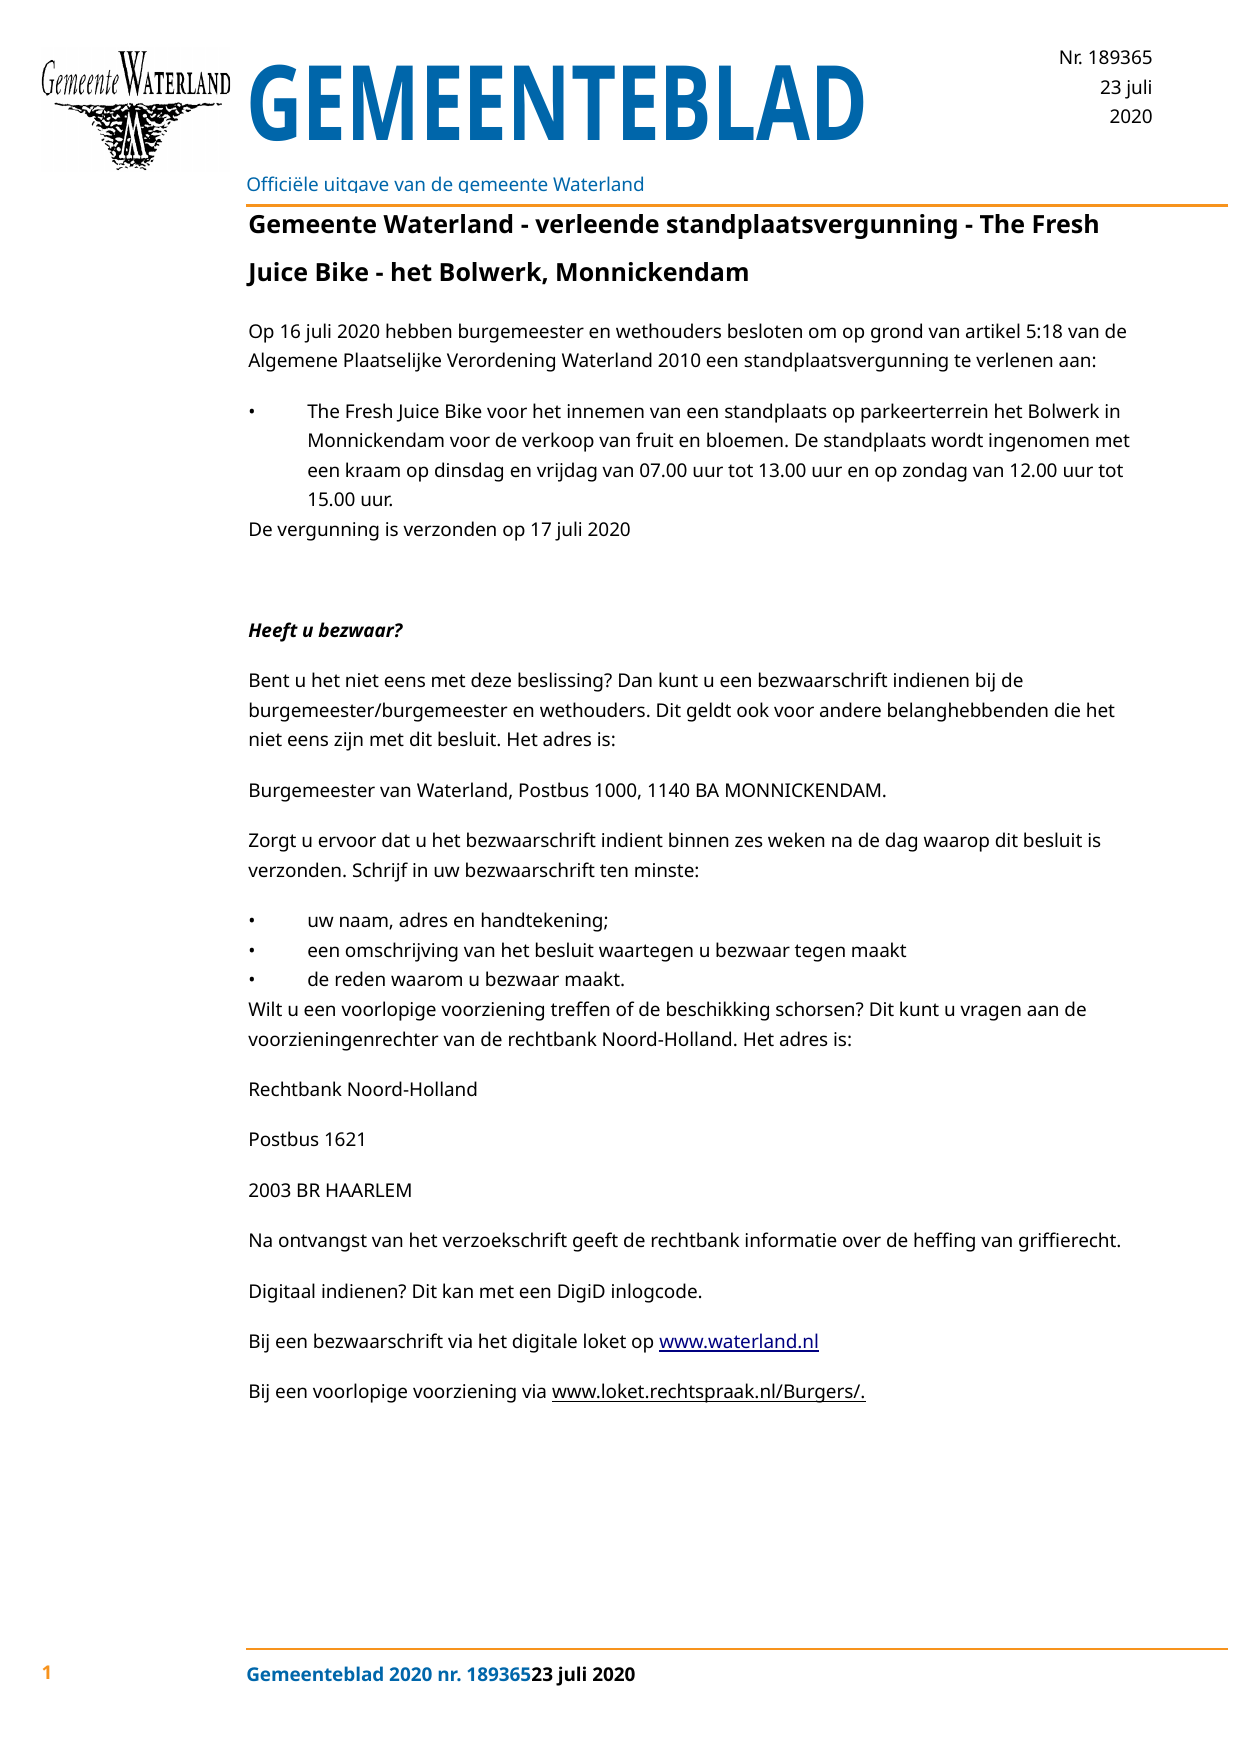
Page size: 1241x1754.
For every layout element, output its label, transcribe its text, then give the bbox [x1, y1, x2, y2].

text Heeft u bezwaar? [248, 617, 1152, 643]
text Postbus 1621 [248, 1127, 1152, 1152]
text Op 16 juli 2020 hebben burgemeester en wethouders besloten om op grond van artikel 5:18 van de Algemene Plaatselijke Verordening Waterland 2010 een standplaatsvergunning te verlenen aan: [248, 318, 1152, 373]
text Bent u het niet eens met deze beslissing? Dan kunt u een bezwaarschrift indienen bij de burgemeester/burgemeester en wethouders. Dit geldt ook voor andere belanghebbenden die het niet eens zijn met dit besluit. Het adres is: [248, 667, 1152, 752]
list The Fresh Juice Bike voor het innemen van een standplaats op parkeerterrein het Bolwerk in Monnickendam voor de verkoop van fruit en bloemen. De standplaats wordt ingenomen met een kraam op dinsdag en vrijdag van 07.00 uur tot 13.00 uur en op zondag van 12.00 uur tot 15.00 uur. [248, 398, 1152, 512]
text Bij een voorlopige voorziening via www.loket.rechtspraak.nl/Burgers/. [248, 1379, 1152, 1404]
text Gemeente Waterland - verleende standplaatsvergunning - The Fresh Juice Bike - het Bolwerk, Monnickendam [248, 207, 1152, 288]
text Zorgt u ervoor dat u het bezwaarschrift indient binnen zes weken na de dag waarop dit besluit is verzonden. Schrijf in uw bezwaarschrift ten minste: [248, 827, 1152, 883]
text De vergunning is verzonden op 17 juli 2020 [248, 516, 1152, 542]
text 2003 BR HAARLEM [248, 1177, 1152, 1203]
text Digitaal indienen? Dit kan met een DigiD inlogcode. [248, 1278, 1152, 1304]
text Rechtbank Noord-Holland [248, 1076, 1152, 1102]
picture [41, 47, 231, 172]
text Burgemeester van Waterland, Postbus 1000, 1140 BA MONNICKENDAM. [248, 777, 1152, 803]
text Bij een bezwaarschrift via het digitale loket op www.waterland.nl [248, 1328, 1152, 1354]
list de reden waarom u bezwaar maakt. [248, 967, 1152, 992]
list een omschrijving van het besluit waartegen u bezwaar tegen maakt [248, 937, 1152, 963]
text Wilt u een voorlopige voorziening treffen of de beschikking schorsen? Dit kunt u vragen aan de voorzieningenrechter van de rechtbank Noord-Holland. Het adres is: [248, 996, 1152, 1052]
list uw naam, adres en handtekening; [248, 907, 1152, 933]
text Na ontvangst van het verzoekschrift geeft de rechtbank informatie over de heffing van griffierecht. [248, 1227, 1152, 1253]
